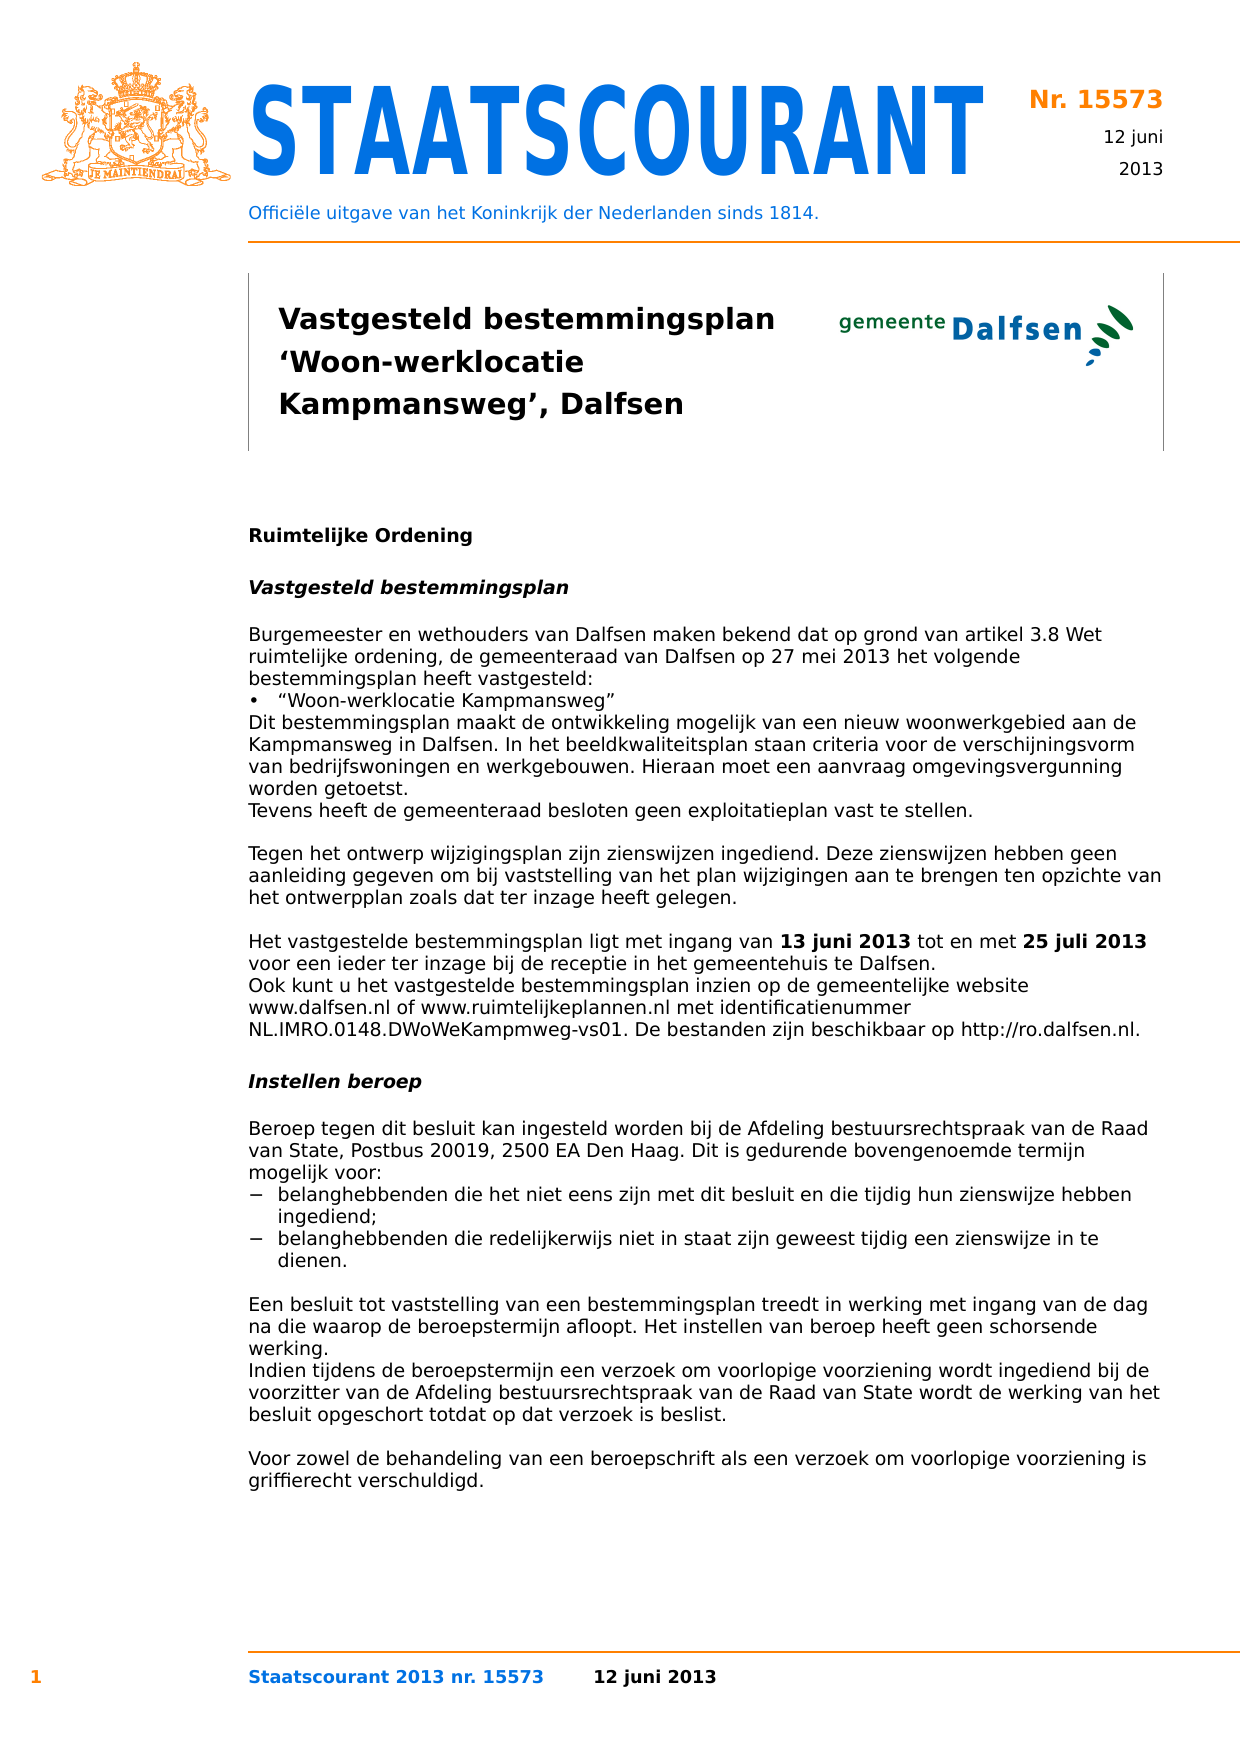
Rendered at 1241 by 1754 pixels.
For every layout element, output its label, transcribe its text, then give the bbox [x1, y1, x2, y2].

subtitle Instellen beroep [248, 1071, 1163, 1093]
text Tegen het ontwerp wijzigingsplan zijn zienswijzen ingediend. Deze zienswijzen hebben geen aanleiding gegeven om bij vaststelling van het plan wijzigingen aan te brengen ten opzichte van het ontwerpplan zoals dat ter inzage heeft gelegen. [248, 843, 1163, 909]
table_cell 2013 [998, 153, 1240, 203]
text Tevens heeft de gemeenteraad besloten geen exploitatieplan vast te stellen. [248, 799, 1163, 821]
text • “Woon-werklocatie Kampmansweg” [248, 689, 1163, 712]
subtitle Vastgesteld bestemmingsplan [248, 577, 1163, 599]
table_cell 12 juni [998, 121, 1240, 153]
text Voor zowel de behandeling van een beroepschrift als een verzoek om voorlopige voorziening is griffierecht verschuldigd. [248, 1447, 1163, 1491]
text Burgemeester en wethouders van Dalfsen maken bekend dat op grond van artikel 3.8 Wet ruimtelijke ordening, de gemeenteraad van Dalfsen op 27 mei 2013 het volgende bestemmingsplan heeft vastgesteld: [248, 624, 1163, 689]
table_cell Officiële uitgave van het Koninkrijk der Nederlanden sinds 1814. [248, 203, 1240, 241]
subtitle Vastgesteld bestemmingsplan ‘Woon-werklocatie Kampmansweg’, Dalfsen [249, 273, 1163, 451]
text Ook kunt u het vastgestelde bestemmingsplan inzien op de gemeentelijke website www.dalfsen.nl of www.ruimtelijkeplannen.nl met identificatienummer NL.IMRO.0148.DWoWeKampmweg-vs01. De bestanden zijn beschikbaar op http://ro.dalfsen.nl. [248, 975, 1163, 1041]
text − belanghebbenden die het niet eens zijn met dit besluit en die tijdig hun zienswijze hebben ingediend; [248, 1184, 1163, 1228]
picture [41, 62, 231, 186]
text Indien tijdens de beroepstermijn een verzoek om voorlopige voorziening wordt ingediend bij de voorzitter van de Afdeling bestuursrechtspraak van de Raad van State wordt de werking van het besluit opgeschort totdat op dat verzoek is beslist. [248, 1360, 1163, 1426]
text Beroep tegen dit besluit kan ingesteld worden bij de Afdeling bestuursrechtspraak van de Raad van State, Postbus 20019, 2500 EA Den Haag. Dit is gedurende bovengenoemde termijn mogelijk voor: [248, 1118, 1163, 1184]
text Dit bestemmingsplan maakt de ontwikkeling mogelijk van een nieuw woonwerkgebied aan de Kampmansweg in Dalfsen. In het beeldkwaliteitsplan staan criteria voor de verschijningsvorm van bedrijfswoningen en werkgebouwen. Hieraan moet een aanvraag omgevingsvergunning worden getoetst. [248, 712, 1163, 799]
table_header [25, 62, 248, 241]
subtitle Ruimtelijke Ordening [248, 525, 1163, 547]
text Het vastgestelde bestemmingsplan ligt met ingang van 13 juni 2013 tot en met 25 juli 2013 voor een ieder ter inzage bij de receptie in het gemeentehuis te Dalfsen. [248, 931, 1163, 975]
table_header Nr. 15573 [998, 62, 1240, 121]
text Een besluit tot vaststelling van een bestemmingsplan treedt in werking met ingang van de dag na die waarop de beroepstermijn afloopt. Het instellen van beroep heeft geen schorsende werking. [248, 1294, 1163, 1360]
table_header STAATSCOURANT [248, 62, 998, 203]
text − belanghebbenden die redelijkerwijs niet in staat zijn geweest tijdig een zienswijze in te dienen. [248, 1228, 1163, 1272]
picture [838, 302, 1134, 368]
